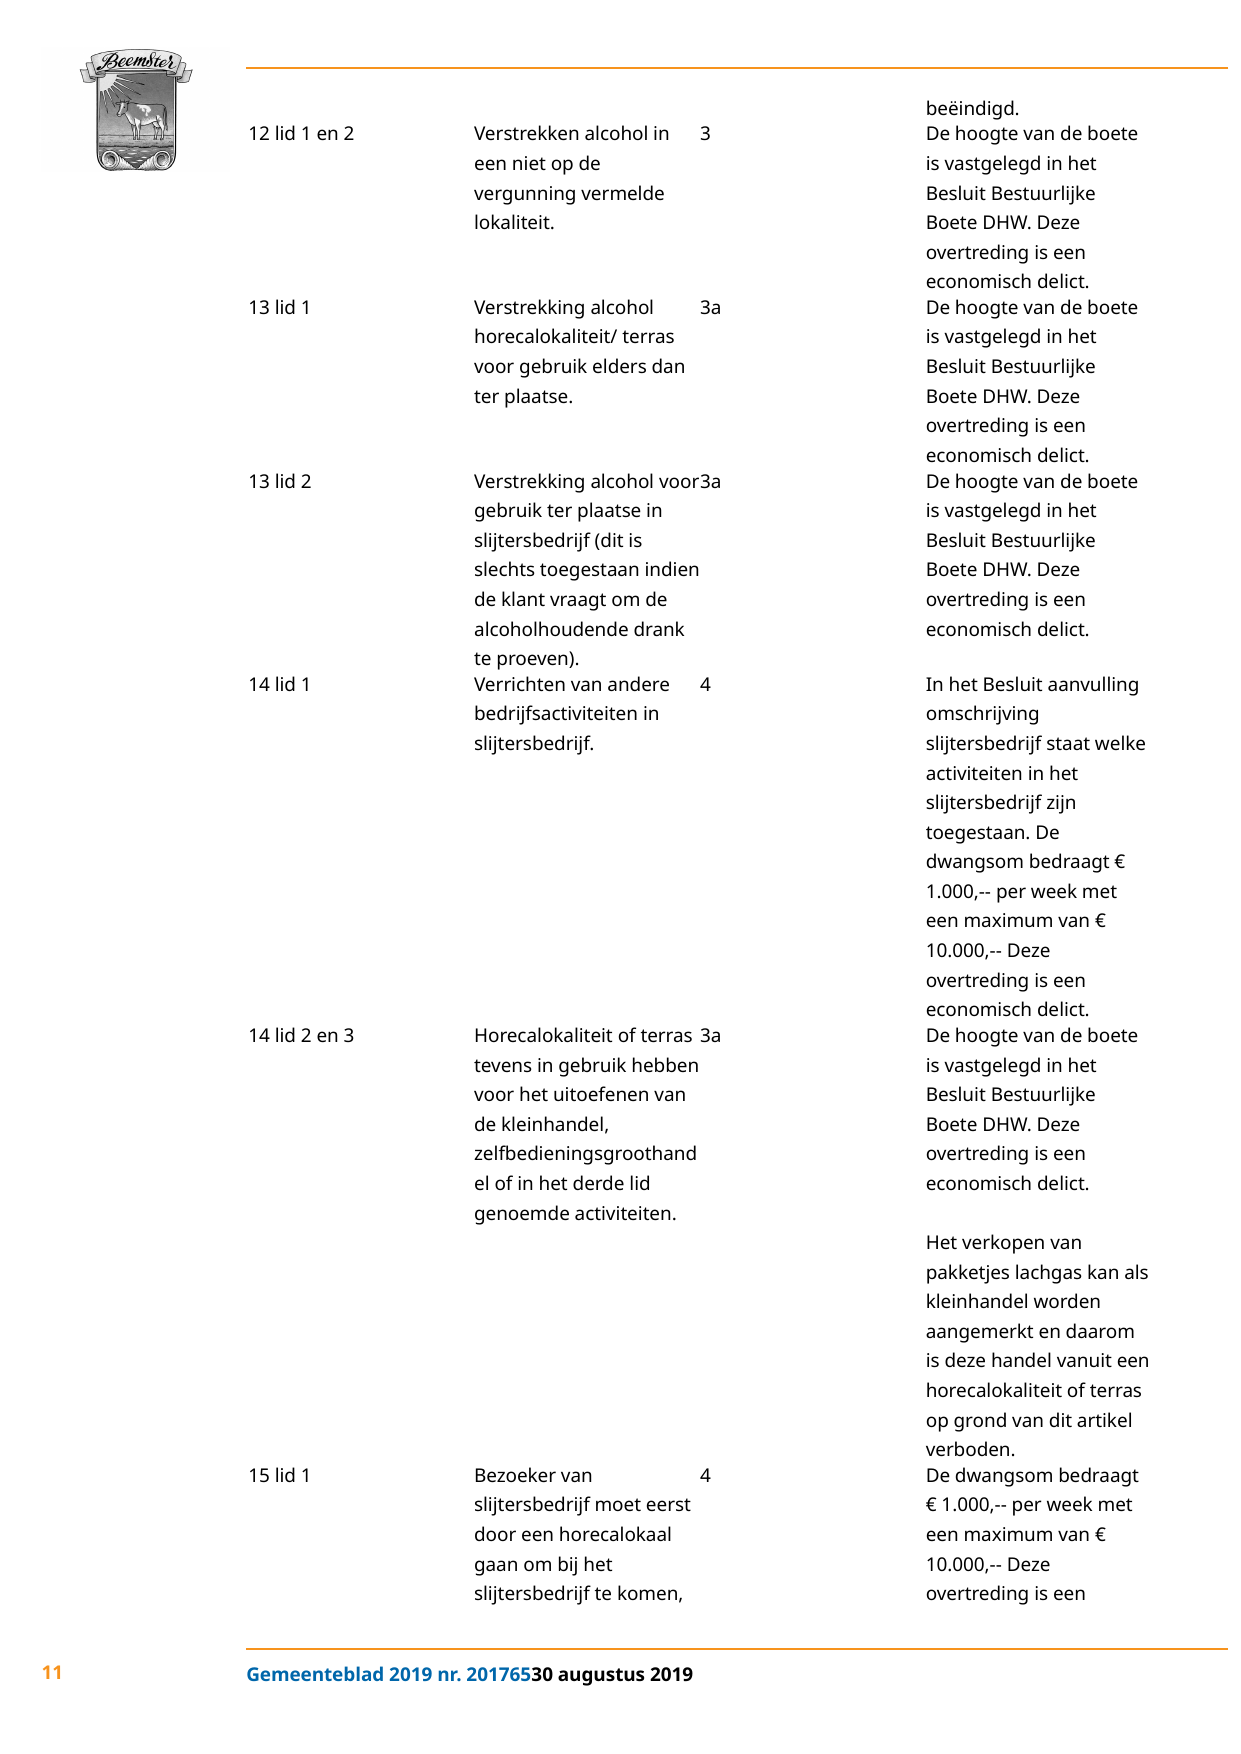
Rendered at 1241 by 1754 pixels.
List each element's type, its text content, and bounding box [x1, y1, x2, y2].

table_cell 4 [700, 671, 926, 1022]
table_cell 14 lid 2 en 3 [248, 1022, 474, 1462]
table_cell 14 lid 1 [248, 671, 474, 1022]
table_cell Bezoeker van slijtersbedrijf moet eerst door een horecalokaal gaan om bij het slijtersbedrijf te komen, [474, 1462, 700, 1606]
table_cell 15 lid 1 [248, 1462, 474, 1606]
table_cell Verstrekking alcohol horecalokaliteit/ terras voor gebruik elders dan ter plaatse. [474, 294, 700, 468]
table_cell 3a [700, 294, 926, 468]
table_cell 12 lid 1 en 2 [248, 121, 474, 294]
table_cell [700, 95, 926, 121]
table_cell Verstrekken alcohol in een niet op de vergunning vermelde lokaliteit. [474, 121, 700, 294]
table_cell 13 lid 2 [248, 468, 474, 671]
table_cell De hoogte van de boete is vastgelegd in het Besluit Bestuurlijke Boete DHW. Deze overtreding is een economisch delict. [926, 121, 1152, 294]
table_cell De dwangsom bedraagt € 1.000,-- per week met een maximum van € 10.000,-- Deze overtreding is een [926, 1462, 1152, 1606]
table_cell 3 [700, 121, 926, 294]
table_cell De hoogte van de boete is vastgelegd in het Besluit Bestuurlijke Boete DHW. Deze overtreding is een economisch delict. [926, 468, 1152, 671]
table_cell [474, 95, 700, 121]
table_cell 4 [700, 1462, 926, 1606]
table_cell 3a [700, 468, 926, 671]
picture [41, 47, 231, 172]
table_cell [248, 95, 474, 121]
table_cell 3a [700, 1022, 926, 1462]
table_cell Verrichten van andere bedrijfsactiviteiten in slijtersbedrijf. [474, 671, 700, 1022]
table_cell 13 lid 1 [248, 294, 474, 468]
table_cell De hoogte van de boete is vastgelegd in het Besluit Bestuurlijke Boete DHW. Deze overtreding is een economisch delict. Het verkopen van pakketjes lachgas kan als kleinhandel worden aangemerkt en daarom is deze handel vanuit een horecalokaliteit of terras op grond van dit artikel verboden. [926, 1022, 1152, 1462]
table_cell beëindigd. [926, 95, 1152, 121]
table_cell De hoogte van de boete is vastgelegd in het Besluit Bestuurlijke Boete DHW. Deze overtreding is een economisch delict. [926, 294, 1152, 468]
table_cell Verstrekking alcohol voor gebruik ter plaatse in slijtersbedrijf (dit is slechts toegestaan indien de klant vraagt om de alcoholhoudende drank te proeven). [474, 468, 700, 671]
table_cell Horecalokaliteit of terras tevens in gebruik hebben voor het uitoefenen van de kleinhandel, zelfbedieningsgroothandel of in het derde lid genoemde activiteiten. [474, 1022, 700, 1462]
table_cell In het Besluit aanvulling omschrijving slijtersbedrijf staat welke activiteiten in het slijtersbedrijf zijn toegestaan. De dwangsom bedraagt € 1.000,-- per week met een maximum van € 10.000,-- Deze overtreding is een economisch delict. [926, 671, 1152, 1022]
